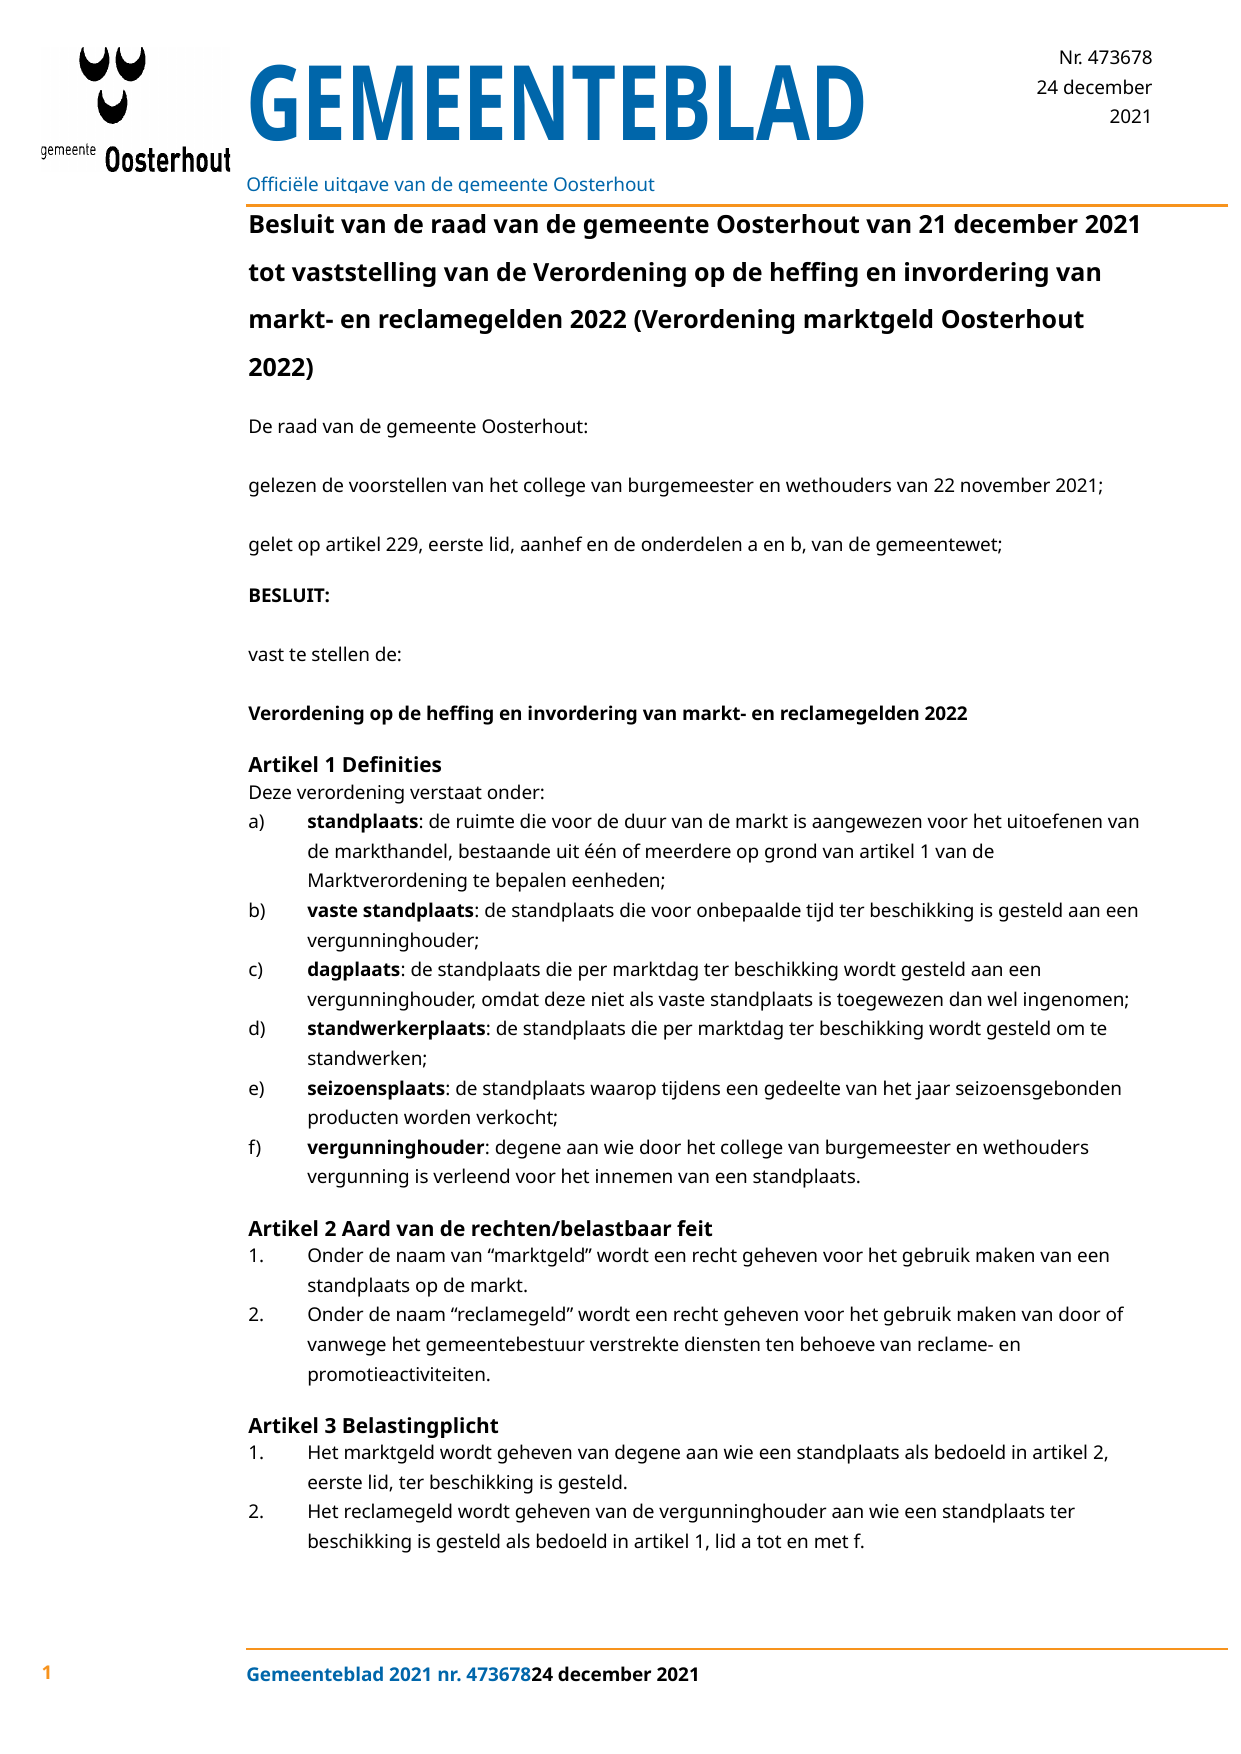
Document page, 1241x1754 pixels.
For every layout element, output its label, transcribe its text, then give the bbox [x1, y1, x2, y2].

text Artikel 3 Belastingplicht [248, 1411, 1152, 1439]
text gelet op artikel 229, eerste lid, aanhef en de onderdelen a en b, van de gemeentewet; [248, 531, 1152, 557]
text vast te stellen de: [248, 641, 1152, 667]
list Onder de naam van “marktgeld” wordt een recht geheven voor het gebruik maken van een standplaats op de markt. [248, 1242, 1152, 1298]
text Verordening op de heffing en invordering van markt- en reclamegelden 2022 [248, 700, 1152, 726]
text BESLUIT: [248, 582, 1152, 607]
text Artikel 1 Definities [248, 751, 1152, 779]
list seizoensplaats: de standplaats waarop tijdens een gedeelte van het jaar seizoensgebonden producten worden verkocht; [248, 1075, 1152, 1130]
list Het reclamegeld wordt geheven van de vergunninghouder aan wie een standplaats ter beschikking is gesteld als bedoeld in artikel 1, lid a tot en met f. [248, 1499, 1152, 1554]
text Artikel 2 Aard van de rechten/belastbaar feit [248, 1214, 1152, 1242]
list vaste standplaats: de standplaats die voor onbepaalde tijd ter beschikking is gesteld aan een vergunninghouder; [248, 897, 1152, 953]
text Besluit van de raad van de gemeente Oosterhout van 21 december 2021 tot vaststelling van de Verordening op de heffing en invordering van markt- en reclamegelden 2022 (Verordening marktgeld Oosterhout 2022) [248, 207, 1152, 384]
text De raad van de gemeente Oosterhout: [248, 413, 1152, 439]
text Deze verordening verstaat onder: [248, 779, 1152, 805]
list Het marktgeld wordt geheven van degene aan wie een standplaats als bedoeld in artikel 2, eerste lid, ter beschikking is gesteld. [248, 1439, 1152, 1495]
list standwerkerplaats: de standplaats die per marktdag ter beschikking wordt gesteld om te standwerken; [248, 1016, 1152, 1071]
list vergunninghouder: degene aan wie door het college van burgemeester en wethouders vergunning is verleend voor het innemen van een standplaats. [248, 1134, 1152, 1189]
text gelezen de voorstellen van het college van burgemeester en wethouders van 22 november 2021; [248, 472, 1152, 498]
list standplaats: de ruimte die voor de duur van de markt is aangewezen voor het uitoefenen van de markthandel, bestaande uit één of meerdere op grond van artikel 1 van de Marktverordening te bepalen eenheden; [248, 808, 1152, 893]
list Onder de naam “reclamegeld” wordt een recht geheven voor het gebruik maken van door of vanwege het gemeentebestuur verstrekte diensten ten behoeve van reclame- en promotieactiviteiten. [248, 1302, 1152, 1386]
picture [41, 47, 231, 172]
list dagplaats: de standplaats die per marktdag ter beschikking wordt gesteld aan een vergunninghouder, omdat deze niet als vaste standplaats is toegewezen dan wel ingenomen; [248, 956, 1152, 1012]
